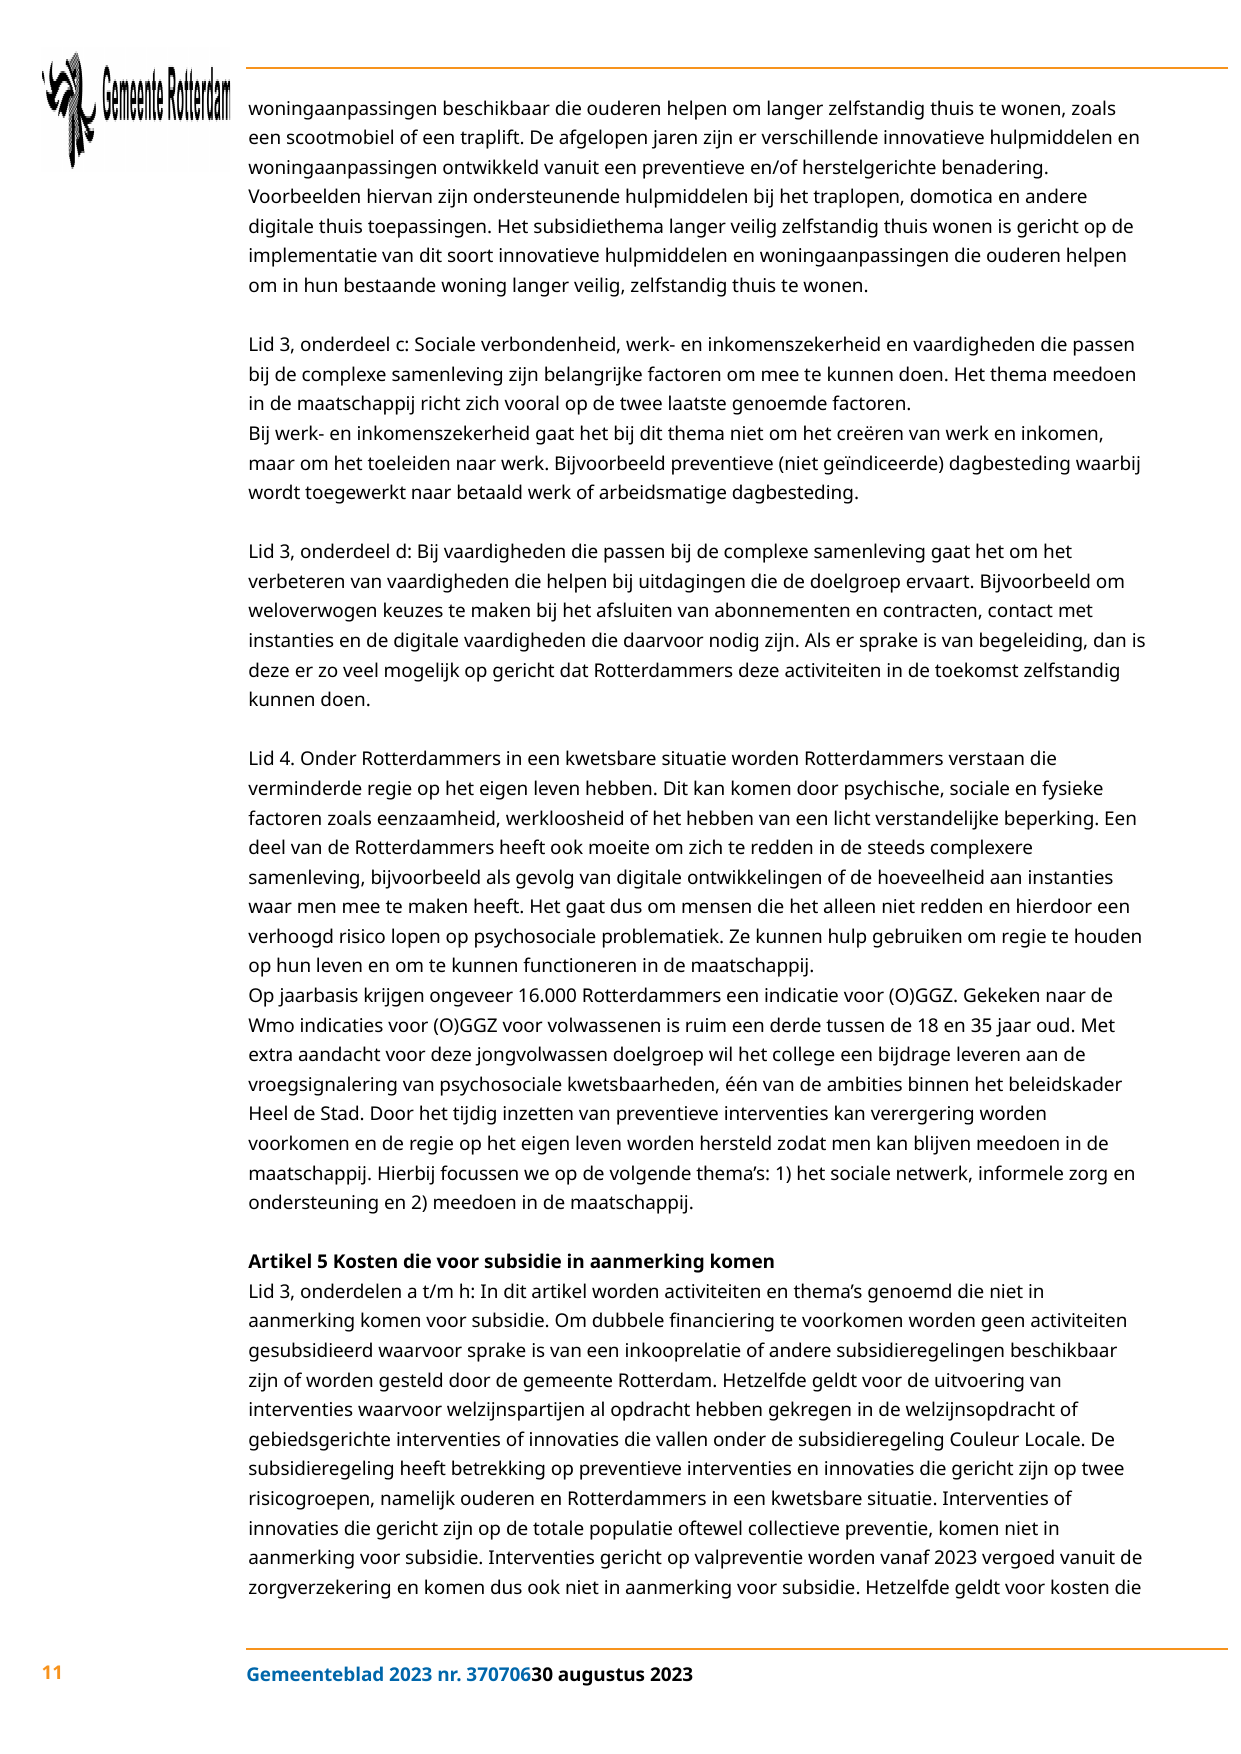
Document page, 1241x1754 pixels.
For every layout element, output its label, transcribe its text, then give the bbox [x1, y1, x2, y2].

text Lid 3, onderdeel c: Sociale verbondenheid, werk- en inkomenszekerheid en vaardigheden die passen bij de complexe samenleving zijn belangrijke factoren om mee te kunnen doen. Het thema meedoen in de maatschappij richt zich vooral op de twee laatste genoemde factoren. [248, 331, 1152, 416]
text Lid 3, onderdeel d: Bij vaardigheden die passen bij de complexe samenleving gaat het om het verbeteren van vaardigheden die helpen bij uitdagingen die de doelgroep ervaart. Bijvoorbeeld om weloverwogen keuzes te maken bij het afsluiten van abonnementen en contracten, contact met instanties en de digitale vaardigheden die daarvoor nodig zijn. Als er sprake is van begeleiding, dan is deze er zo veel mogelijk op gericht dat Rotterdammers deze activiteiten in de toekomst zelfstandig kunnen doen. [248, 538, 1152, 712]
text Lid 4. Onder Rotterdammers in een kwetsbare situatie worden Rotterdammers verstaan die verminderde regie op het eigen leven hebben. Dit kan komen door psychische, sociale en fysieke factoren zoals eenzaamheid, werkloosheid of het hebben van een licht verstandelijke beperking. Een deel van de Rotterdammers heeft ook moeite om zich te redden in de steeds complexere samenleving, bijvoorbeeld als gevolg van digitale ontwikkelingen of de hoeveelheid aan instanties waar men mee te maken heeft. Het gaat dus om mensen die het alleen niet redden en hierdoor een verhoogd risico lopen op psychosociale problematiek. Ze kunnen hulp gebruiken om regie te houden op hun leven en om te kunnen functioneren in de maatschappij. [248, 746, 1152, 978]
text Lid 3, onderdelen a t/m h: In dit artikel worden activiteiten en thema’s genoemd die niet in aanmerking komen voor subsidie. Om dubbele financiering te voorkomen worden geen activiteiten gesubsidieerd waarvoor sprake is van een inkooprelatie of andere subsidieregelingen beschikbaar zijn of worden gesteld door de gemeente Rotterdam. Hetzelfde geldt voor de uitvoering van interventies waarvoor welzijnspartijen al opdracht hebben gekregen in de welzijnsopdracht of gebiedsgerichte interventies of innovaties die vallen onder de subsidieregeling Couleur Locale. De subsidieregeling heeft betrekking op preventieve interventies en innovaties die gericht zijn op twee risicogroepen, namelijk ouderen en Rotterdammers in een kwetsbare situatie. Interventies of innovaties die gericht zijn op de totale populatie oftewel collectieve preventie, komen niet in aanmerking voor subsidie. Interventies gericht op valpreventie worden vanaf 2023 vergoed vanuit de zorgverzekering en komen dus ook niet in aanmerking voor subsidie. Hetzelfde geldt voor kosten die [248, 1278, 1152, 1600]
picture [41, 47, 231, 172]
text Op jaarbasis krijgen ongeveer 16.000 Rotterdammers een indicatie voor (O)GGZ. Gekeken naar de Wmo indicaties voor (O)GGZ voor volwassenen is ruim een derde tussen de 18 en 35 jaar oud. Met extra aandacht voor deze jongvolwassen doelgroep wil het college een bijdrage leveren aan de vroegsignalering van psychosociale kwetsbaarheden, één van de ambities binnen het beleidskader Heel de Stad. Door het tijdig inzetten van preventieve interventies kan verergering worden voorkomen en de regie op het eigen leven worden hersteld zodat men kan blijven meedoen in de maatschappij. Hierbij focussen we op de volgende thema’s: 1) het sociale netwerk, informele zorg en ondersteuning en 2) meedoen in de maatschappij. [248, 982, 1152, 1215]
text woningaanpassingen beschikbaar die ouderen helpen om langer zelfstandig thuis te wonen, zoals een scootmobiel of een traplift. De afgelopen jaren zijn er verschillende innovatieve hulpmiddelen en woningaanpassingen ontwikkeld vanuit een preventieve en/of herstelgerichte benadering. Voorbeelden hiervan zijn ondersteunende hulpmiddelen bij het traplopen, domotica en andere digitale thuis toepassingen. Het subsidiethema langer veilig zelfstandig thuis wonen is gericht op de implementatie van dit soort innovatieve hulpmiddelen en woningaanpassingen die ouderen helpen om in hun bestaande woning langer veilig, zelfstandig thuis te wonen. [248, 95, 1152, 298]
text Bij werk- en inkomenszekerheid gaat het bij dit thema niet om het creëren van werk en inkomen, maar om het toeleiden naar werk. Bijvoorbeeld preventieve (niet geïndiceerde) dagbesteding waarbij wordt toegewerkt naar betaald werk of arbeidsmatige dagbesteding. [248, 420, 1152, 505]
text Artikel 5 Kosten die voor subsidie in aanmerking komen [248, 1248, 1152, 1274]
